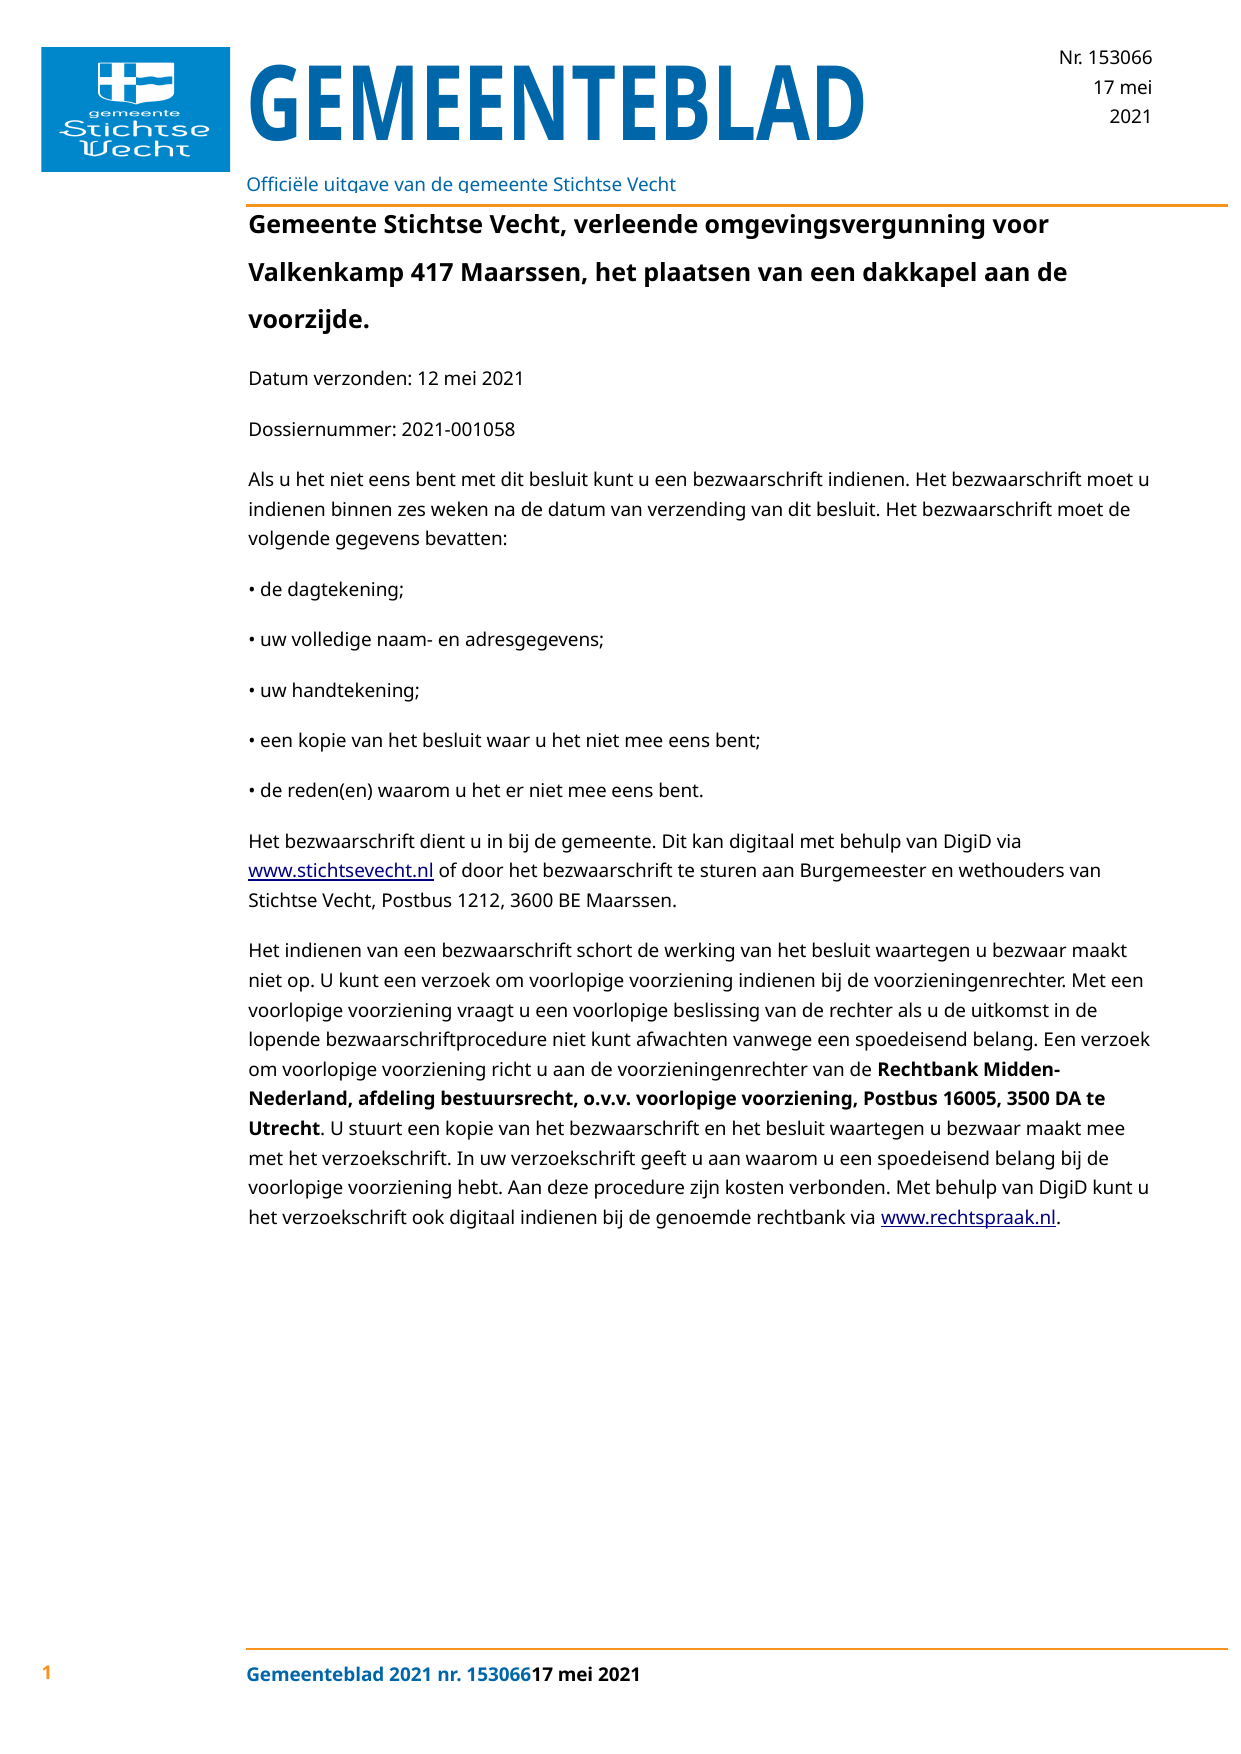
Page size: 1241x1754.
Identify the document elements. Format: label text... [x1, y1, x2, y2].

text • de reden(en) waarom u het er niet mee eens bent. [248, 778, 1152, 803]
text • de dagtekening; [248, 576, 1152, 602]
text Het bezwaarschrift dient u in bij de gemeente. Dit kan digitaal met behulp van DigiD via www.stichtsevecht.nl of door het bezwaarschrift te sturen aan Burgemeester en wethouders van Stichtse Vecht, Postbus 1212, 3600 BE Maarssen. [248, 828, 1152, 913]
picture [137, 63, 174, 103]
text • uw volledige naam- en adresgegevens; [248, 626, 1152, 652]
text • uw handtekening; [248, 677, 1152, 702]
text Dossiernummer: 2021-001058 [248, 416, 1152, 442]
text Het indienen van een bezwaarschrift schort de werking van het besluit waartegen u bezwaar maakt niet op. U kunt een verzoek om voorlopige voorziening indienen bij de voorzieningenrechter. Met een voorlopige voorziening vraagt u een voorlopige beslissing van de rechter als u de uitkomst in de lopende bezwaarschriftprocedure niet kunt afwachten vanwege een spoedeisend belang. Een verzoek om voorlopige voorziening richt u aan de voorzieningenrechter van de Rechtbank Midden-Nederland, afdeling bestuursrecht, o.v.v. voorlopige voorziening, Postbus 16005, 3500 DA te Utrecht. U stuurt een kopie van het bezwaarschrift en het besluit waartegen u bezwaar maakt mee met het verzoekschrift. In uw verzoekschrift geeft u aan waarom u een spoedeisend belang bij de voorlopige voorziening hebt. Aan deze procedure zijn kosten verbonden. Met behulp van DigiD kunt u het verzoekschrift ook digitaal indienen bij de genoemde rechtbank via www.rechtspraak.nl. [248, 938, 1152, 1229]
text Datum verzonden: 12 mei 2021 [248, 366, 1152, 391]
picture [99, 63, 135, 101]
text Gemeente Stichtse Vecht, verleende omgevingsvergunning voor Valkenkamp 417 Maarssen, het plaatsen van een dakkapel aan de voorzijde. [248, 207, 1152, 336]
text • een kopie van het besluit waar u het niet mee eens bent; [248, 727, 1152, 753]
text Als u het niet eens bent met dit besluit kunt u een bezwaarschrift indienen. Het bezwaarschrift moet u indienen binnen zes weken na de datum van verzending van dit besluit. Het bezwaarschrift moet de volgende gegevens bevatten: [248, 466, 1152, 551]
